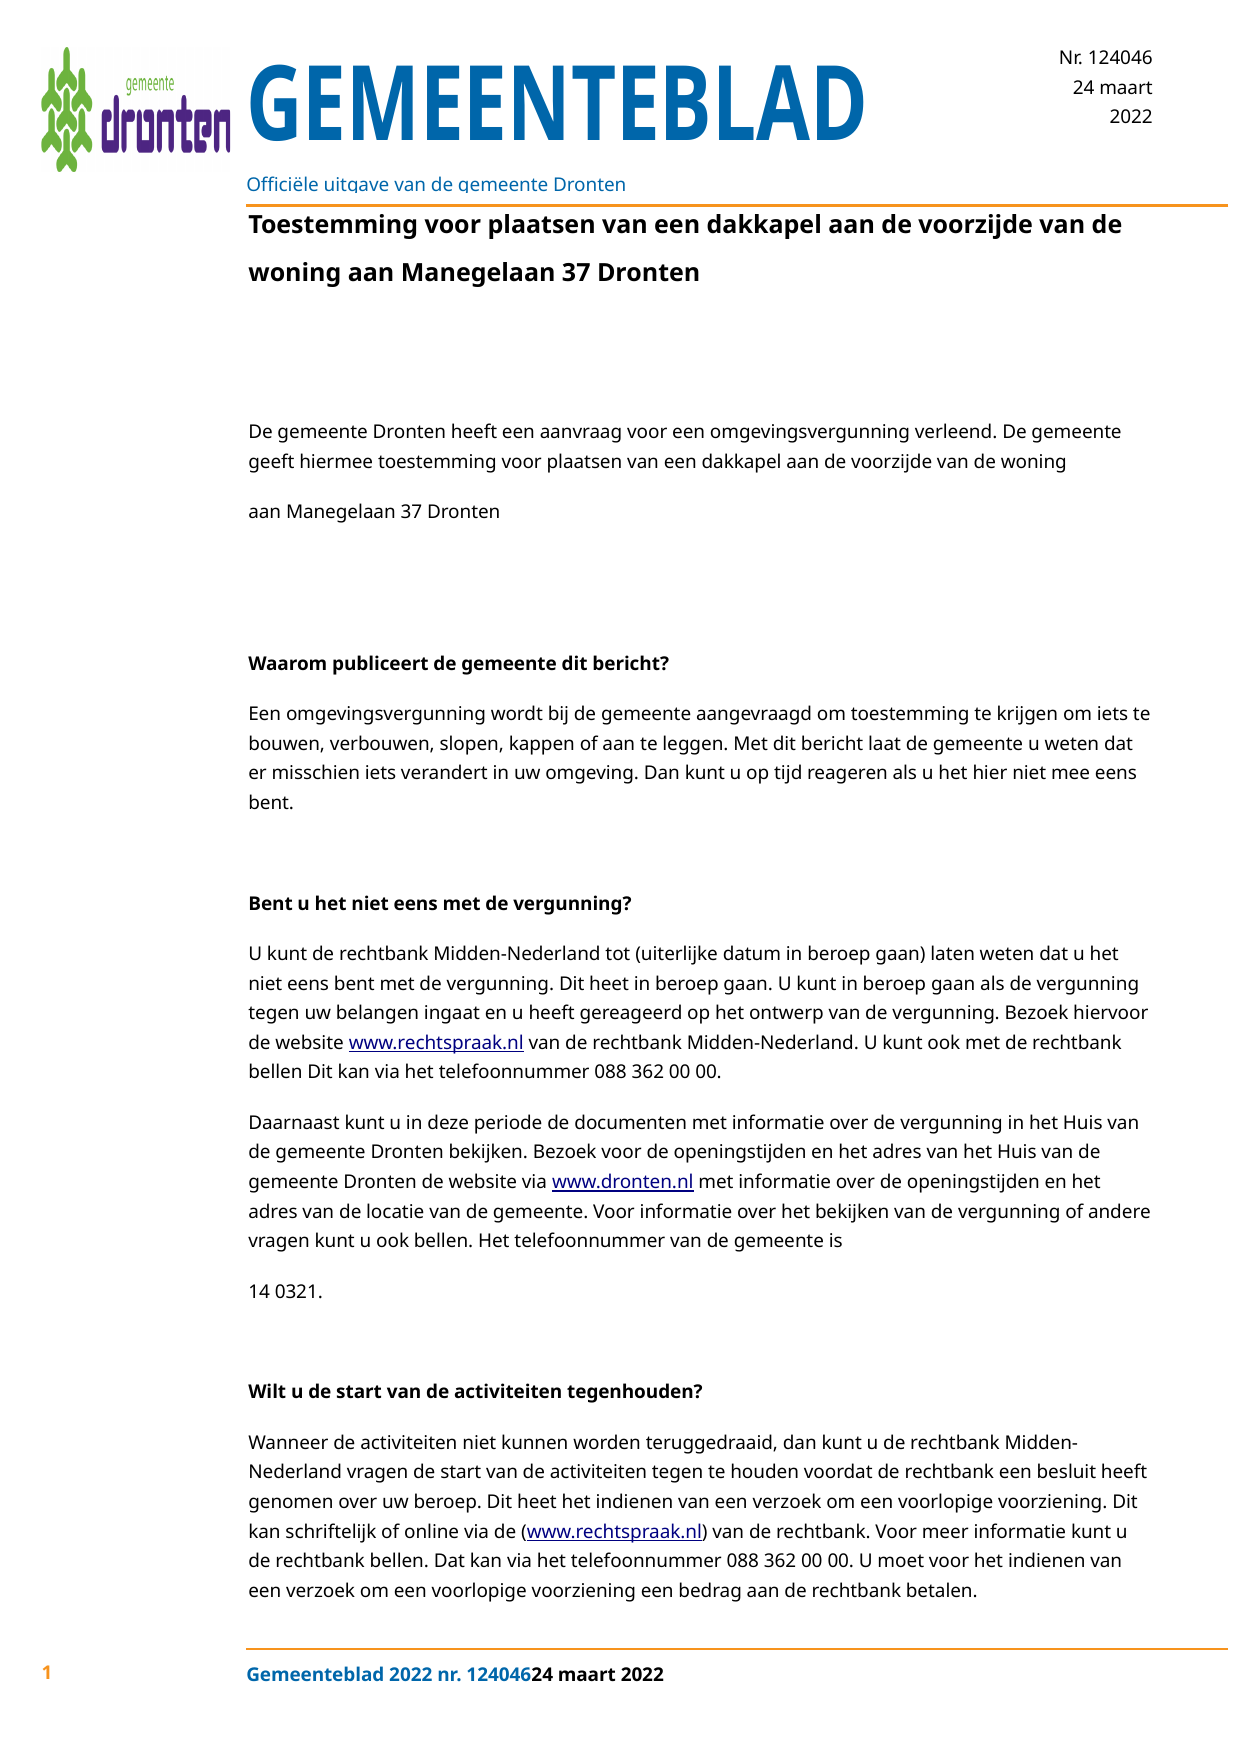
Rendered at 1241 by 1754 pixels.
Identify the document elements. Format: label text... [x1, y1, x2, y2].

text aan Manegelaan 37 Dronten [248, 499, 1152, 524]
text Wilt u de start van de activiteiten tegenhouden? [248, 1379, 1152, 1404]
text Bent u het niet eens met de vergunning? [248, 890, 1152, 916]
text Daarnaast kunt u in deze periode de documenten met informatie over de vergunning in het Huis van de gemeente Dronten bekijken. Bezoek voor de openingstijden en het adres van het Huis van de gemeente Dronten de website via www.dronten.nl met informatie over de openingstijden en het adres van de locatie van de gemeente. Voor informatie over het bekijken van de vergunning of andere vragen kunt u ook bellen. Het telefoonnummer van de gemeente is [248, 1109, 1152, 1253]
text 14 0321. [248, 1278, 1152, 1304]
text Een omgevingsvergunning wordt bij de gemeente aangevraagd om toestemming te krijgen om iets te bouwen, verbouwen, slopen, kappen of aan te leggen. Met dit bericht laat de gemeente u weten dat er misschien iets verandert in uw omgeving. Dan kunt u op tijd reageren als u het hier niet mee eens bent. [248, 700, 1152, 815]
text De gemeente Dronten heeft een aanvraag voor een omgevingsvergunning verleend. De gemeente geeft hiermee toestemming voor plaatsen van een dakkapel aan de voorzijde van de woning [248, 419, 1152, 474]
text Wanneer de activiteiten niet kunnen worden teruggedraaid, dan kunt u de rechtbank Midden-Nederland vragen de start van de activiteiten tegen te houden voordat de rechtbank een besluit heeft genomen over uw beroep. Dit heet het indienen van een verzoek om een voorlopige voorziening. Dit kan schriftelijk of online via de (www.rechtspraak.nl) van de rechtbank. Voor meer informatie kunt u de rechtbank bellen. Dat kan via het telefoonnummer 088 362 00 00. U moet voor het indienen van een verzoek om een voorlopige voorziening een bedrag aan de rechtbank betalen. [248, 1429, 1152, 1603]
text Toestemming voor plaatsen van een dakkapel aan de voorzijde van de woning aan Manegelaan 37 Dronten [248, 207, 1152, 288]
picture [41, 47, 231, 172]
text Waarom publiceert de gemeente dit bericht? [248, 650, 1152, 676]
text U kunt de rechtbank Midden-Nederland tot (uiterlijke datum in beroep gaan) laten weten dat u het niet eens bent met de vergunning. Dit heet in beroep gaan. U kunt in beroep gaan als de vergunning tegen uw belangen ingaat en u heeft gereageerd op het ontwerp van de vergunning. Bezoek hiervoor de website www.rechtspraak.nl van de rechtbank Midden-Nederland. U kunt ook met de rechtbank bellen Dit kan via het telefoonnummer 088 362 00 00. [248, 940, 1152, 1084]
